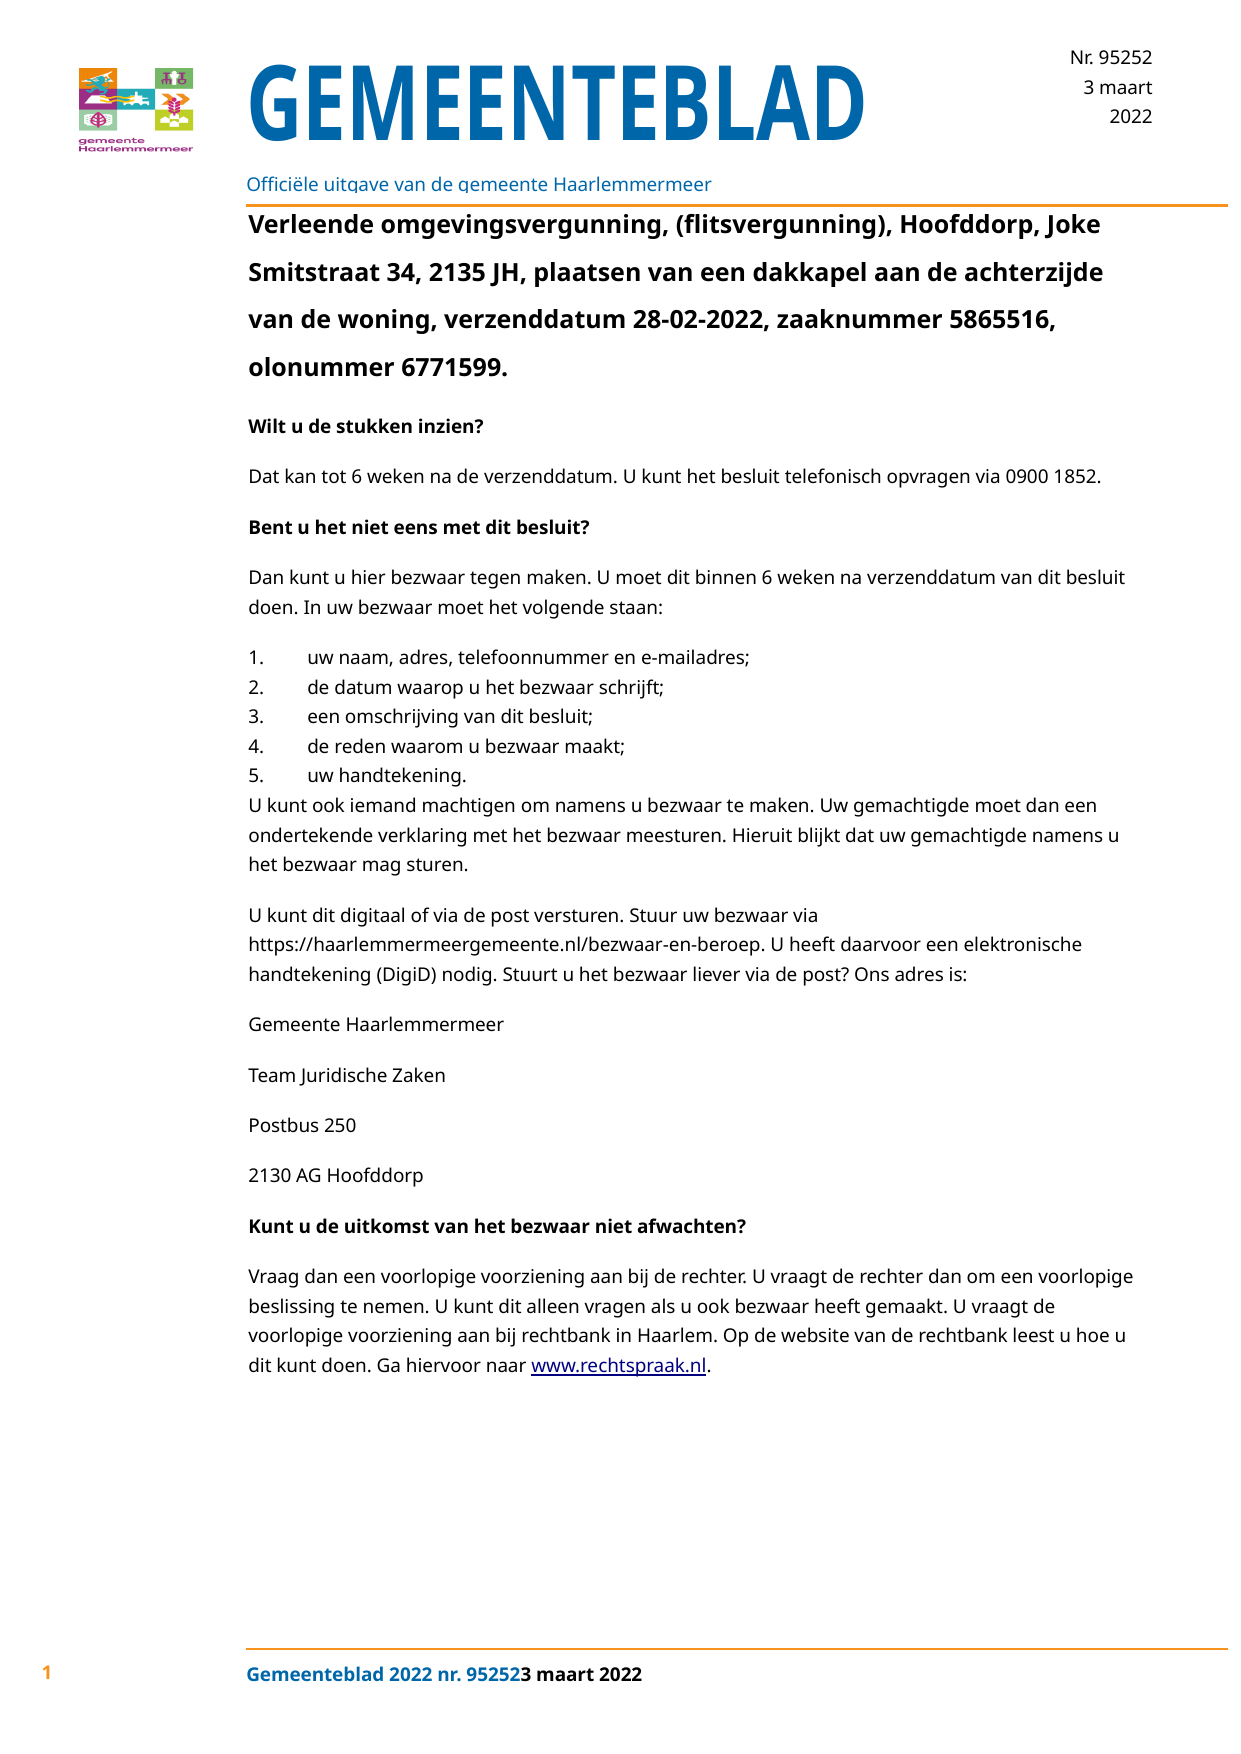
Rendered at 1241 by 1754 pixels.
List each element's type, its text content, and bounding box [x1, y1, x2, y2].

text Verleende omgevingsvergunning, (flitsvergunning), Hoofddorp, Joke Smitstraat 34, 2135 JH, plaatsen van een dakkapel aan de achterzijde van de woning, verzenddatum 28-02-2022, zaaknummer 5865516, olonummer 6771599. [248, 207, 1152, 384]
list een omschrijving van dit besluit; [248, 703, 1152, 729]
picture [41, 47, 231, 172]
list uw handtekening. [248, 763, 1152, 788]
text 2130 AG Hoofddorp [248, 1163, 1152, 1188]
text Dat kan tot 6 weken na de verzenddatum. U kunt het besluit telefonisch opvragen via 0900 1852. [248, 463, 1152, 489]
list uw naam, adres, telefoonnummer en e-mailadres; [248, 644, 1152, 670]
list de datum waarop u het bezwaar schrijft; [248, 674, 1152, 700]
text Wilt u de stukken inzien? [248, 413, 1152, 439]
list de reden waarom u bezwaar maakt; [248, 733, 1152, 759]
text Vraag dan een voorlopige voorziening aan bij de rechter. U vraagt de rechter dan om een voorlopige beslissing te nemen. U kunt dit alleen vragen als u ook bezwaar heeft gemaakt. U vraagt de voorlopige voorziening aan bij rechtbank in Haarlem. Op de website van de rechtbank leest u hoe u dit kunt doen. Ga hiervoor naar www.rechtspraak.nl. [248, 1263, 1152, 1378]
text Gemeente Haarlemmermeer [248, 1011, 1152, 1037]
text Team Juridische Zaken [248, 1062, 1152, 1088]
text Dan kunt u hier bezwaar tegen maken. U moet dit binnen 6 weken na verzenddatum van dit besluit doen. In uw bezwaar moet het volgende staan: [248, 564, 1152, 620]
text Kunt u de uitkomst van het bezwaar niet afwachten? [248, 1213, 1152, 1239]
text U kunt dit digitaal of via de post versturen. Stuur uw bezwaar via https://haarlemmermeergemeente.nl/bezwaar-en-beroep. U heeft daarvoor een elektronische handtekening (DigiD) nodig. Stuurt u het bezwaar liever via de post? Ons adres is: [248, 902, 1152, 987]
text Bent u het niet eens met dit besluit? [248, 514, 1152, 540]
text U kunt ook iemand machtigen om namens u bezwaar te maken. Uw gemachtigde moet dan een ondertekende verklaring met het bezwaar meesturen. Hieruit blijkt dat uw gemachtigde namens u het bezwaar mag sturen. [248, 792, 1152, 877]
text Postbus 250 [248, 1112, 1152, 1138]
